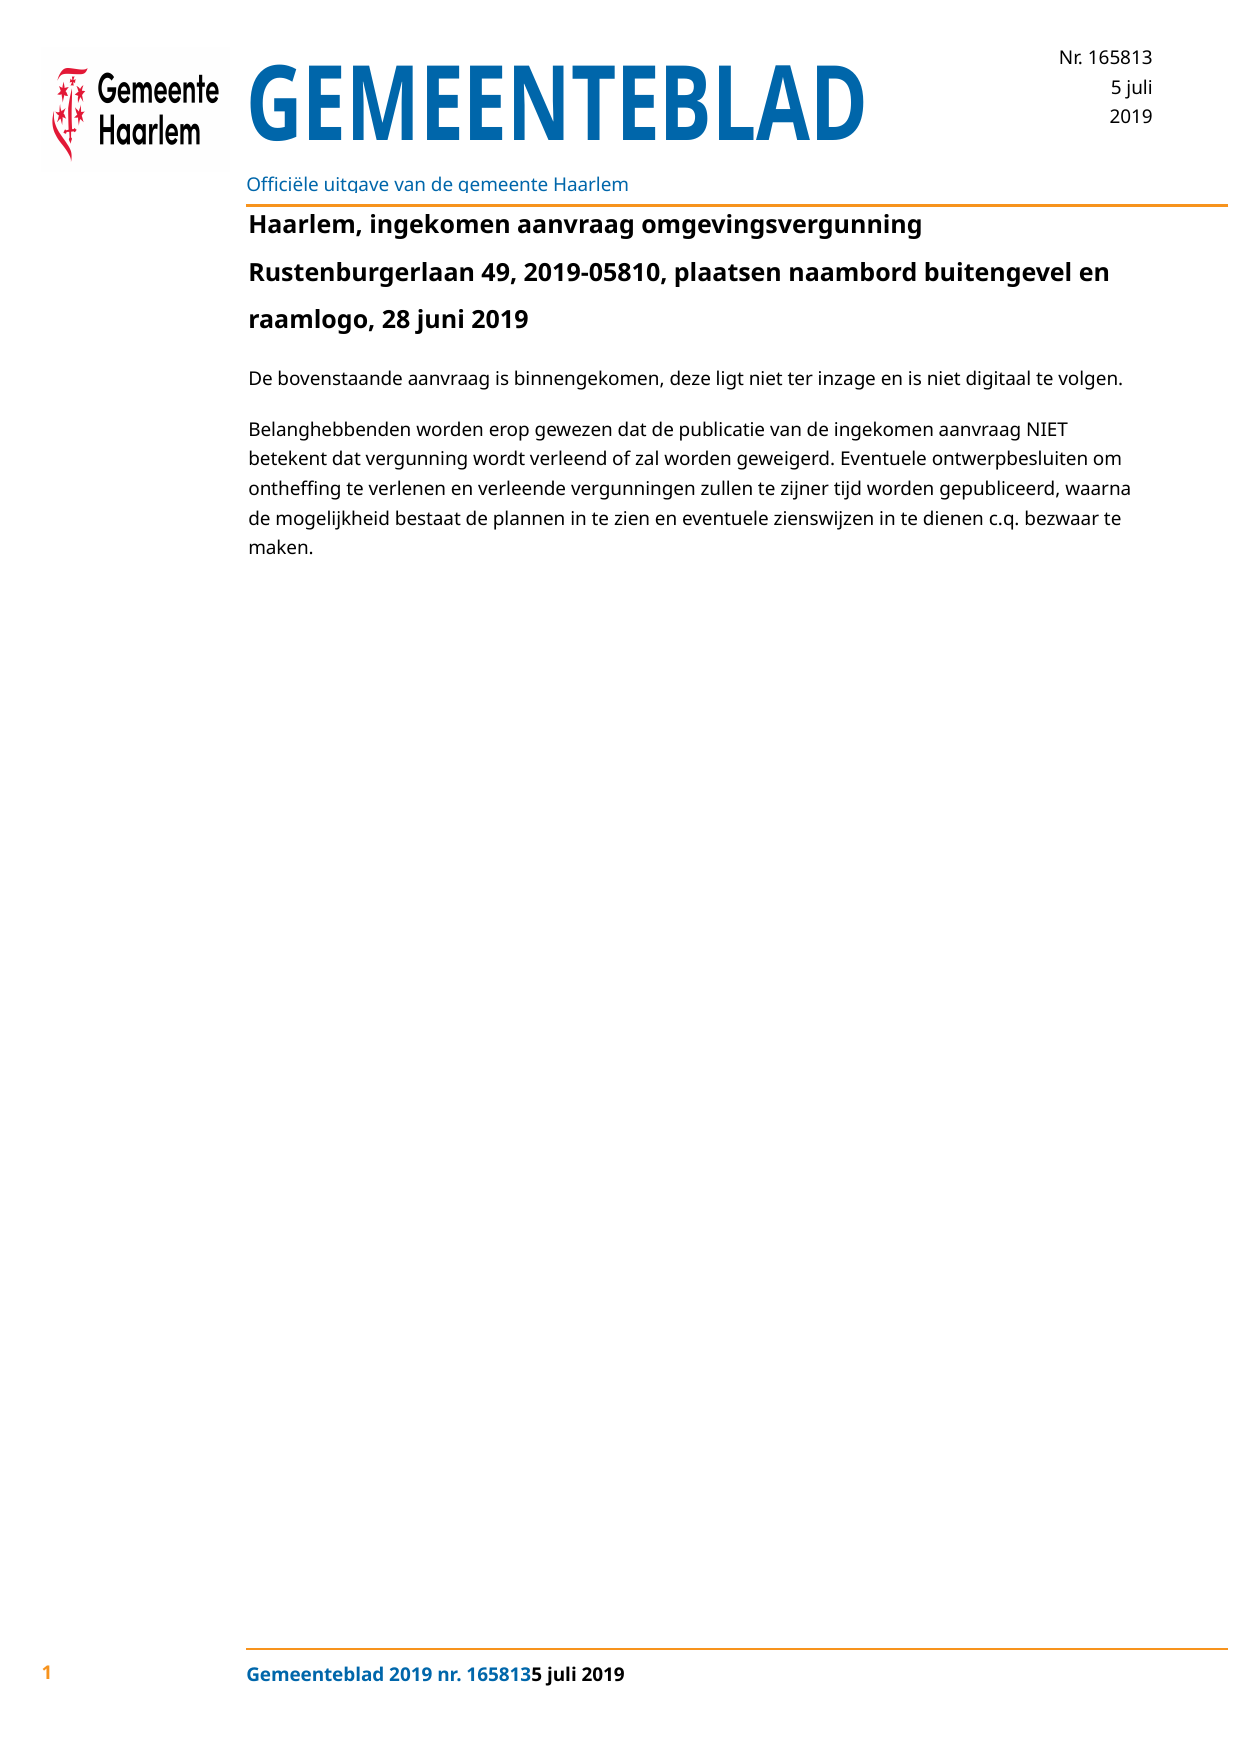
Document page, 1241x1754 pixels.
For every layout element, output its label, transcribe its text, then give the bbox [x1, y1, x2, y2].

picture [41, 47, 231, 172]
text Haarlem, ingekomen aanvraag omgevingsvergunning Rustenburgerlaan 49, 2019-05810, plaatsen naambord buitengevel en raamlogo, 28 juni 2019 [248, 207, 1152, 336]
text De bovenstaande aanvraag is binnengekomen, deze ligt niet ter inzage en is niet digitaal te volgen. [248, 366, 1152, 391]
text Belanghebbenden worden erop gewezen dat de publicatie van de ingekomen aanvraag NIET betekent dat vergunning wordt verleend of zal worden geweigerd. Eventuele ontwerpbesluiten om ontheffing te verlenen en verleende vergunningen zullen te zijner tijd worden gepubliceerd, waarna de mogelijkheid bestaat de plannen in te zien en eventuele zienswijzen in te dienen c.q. bezwaar te maken. [248, 416, 1152, 560]
